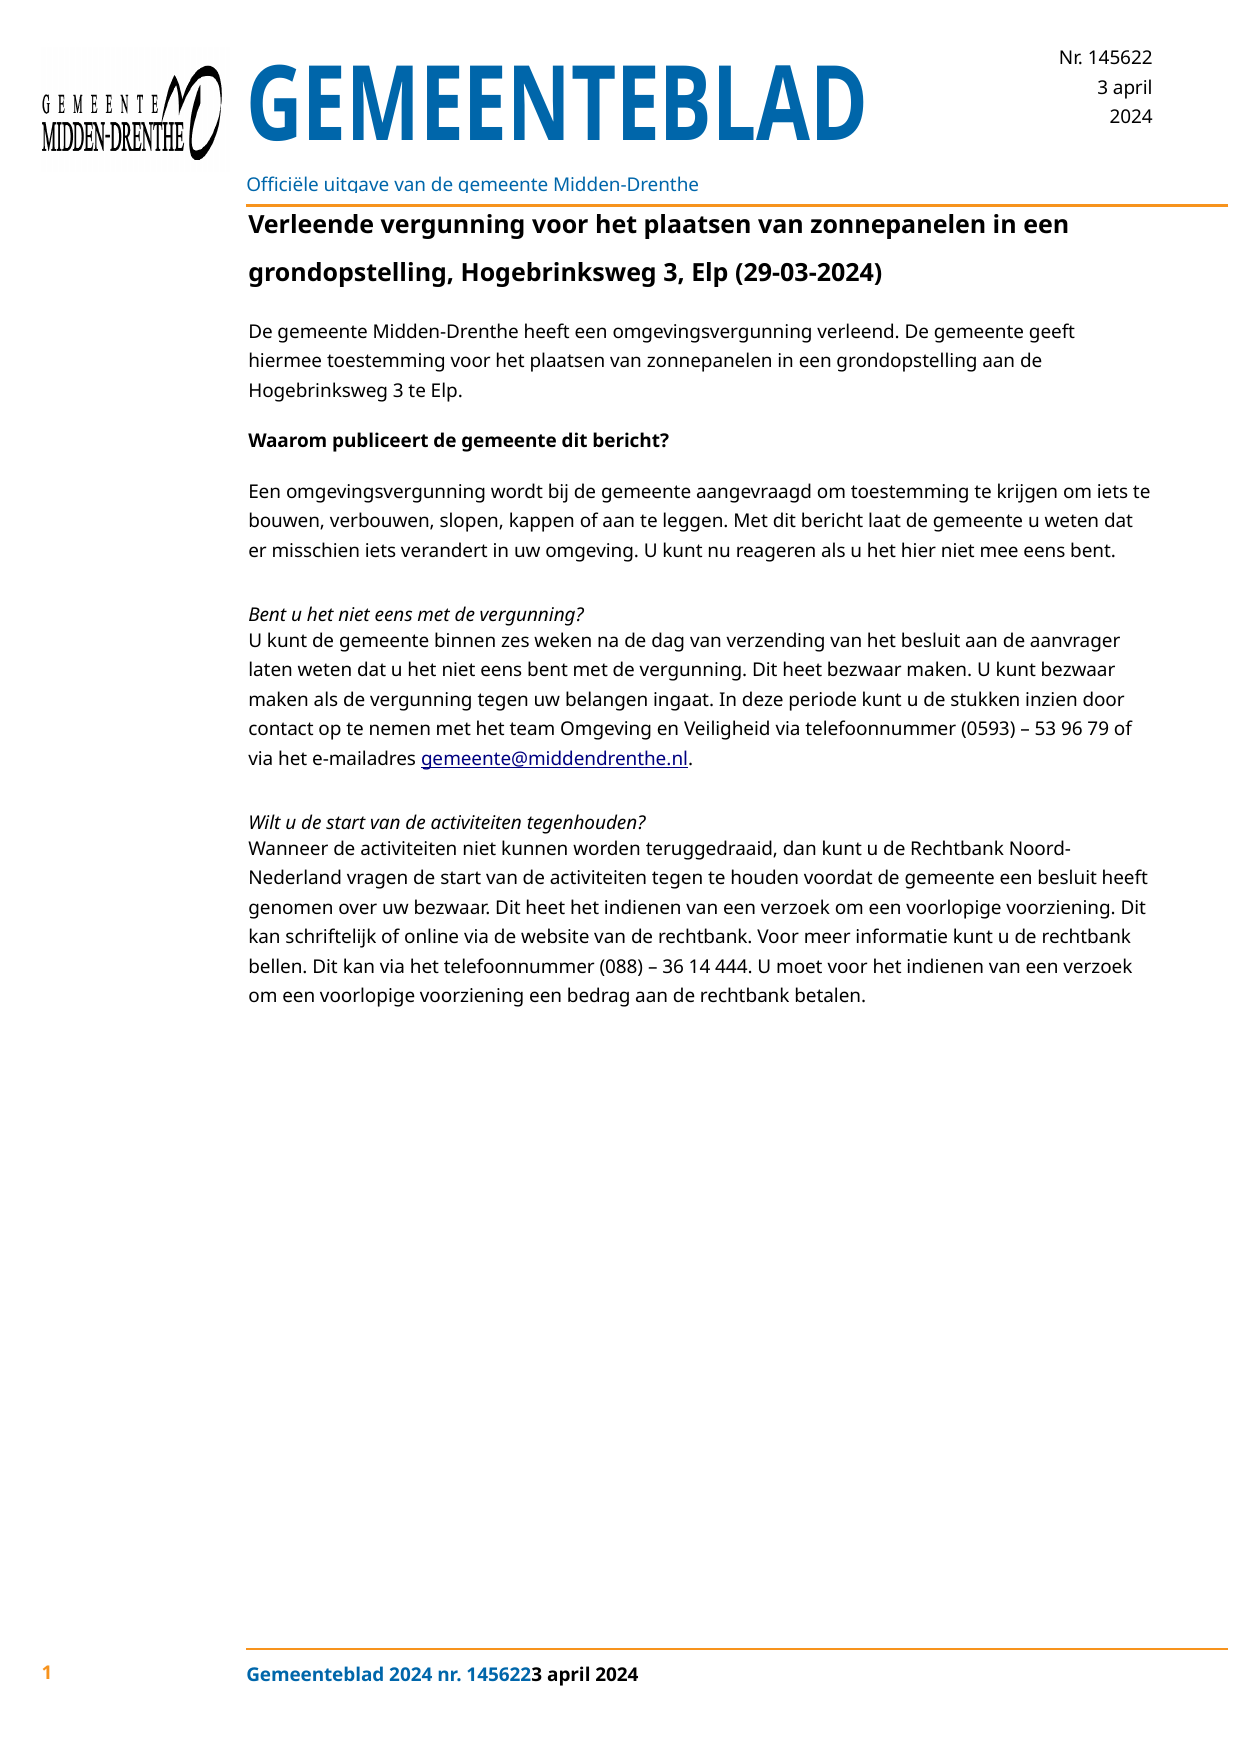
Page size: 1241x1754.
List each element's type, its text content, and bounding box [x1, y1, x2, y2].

text U kunt de gemeente binnen zes weken na de dag van verzending van het besluit aan de aanvrager laten weten dat u het niet eens bent met de vergunning. Dit heet bezwaar maken. U kunt bezwaar maken als de vergunning tegen uw belangen ingaat. In deze periode kunt u de stukken inzien door contact op te nemen met het team Omgeving en Veiligheid via telefoonnummer (0593) – 53 96 79 of via het e-mailadres gemeente@middendrenthe.nl. [248, 627, 1152, 771]
text Wanneer de activiteiten niet kunnen worden teruggedraaid, dan kunt u de Rechtbank Noord-Nederland vragen de start van de activiteiten tegen te houden voordat de gemeente een besluit heeft genomen over uw bezwaar. Dit heet het indienen van een verzoek om een voorlopige voorziening. Dit kan schriftelijk of online via de website van de rechtbank. Voor meer informatie kunt u de rechtbank bellen. Dit kan via het telefoonnummer (088) – 36 14 444. U moet voor het indienen van een verzoek om een voorlopige voorziening een bedrag aan de rechtbank betalen. [248, 835, 1152, 1008]
text Verleende vergunning voor het plaatsen van zonnepanelen in een grondopstelling, Hogebrinksweg 3, Elp (29-03-2024) [248, 207, 1152, 288]
picture [41, 47, 231, 172]
text Wilt u de start van de activiteiten tegenhouden? [248, 809, 1152, 835]
text Waarom publiceert de gemeente dit bericht? [248, 427, 1152, 453]
text De gemeente Midden-Drenthe heeft een omgevingsvergunning verleend. De gemeente geeft hiermee toestemming voor het plaatsen van zonnepanelen in een grondopstelling aan de Hogebrinksweg 3 te Elp. [248, 318, 1152, 403]
text Bent u het niet eens met de vergunning? [248, 601, 1152, 627]
text Een omgevingsvergunning wordt bij de gemeente aangevraagd om toestemming te krijgen om iets te bouwen, verbouwen, slopen, kappen of aan te leggen. Met dit bericht laat de gemeente u weten dat er misschien iets verandert in uw omgeving. U kunt nu reageren als u het hier niet mee eens bent. [248, 478, 1152, 563]
